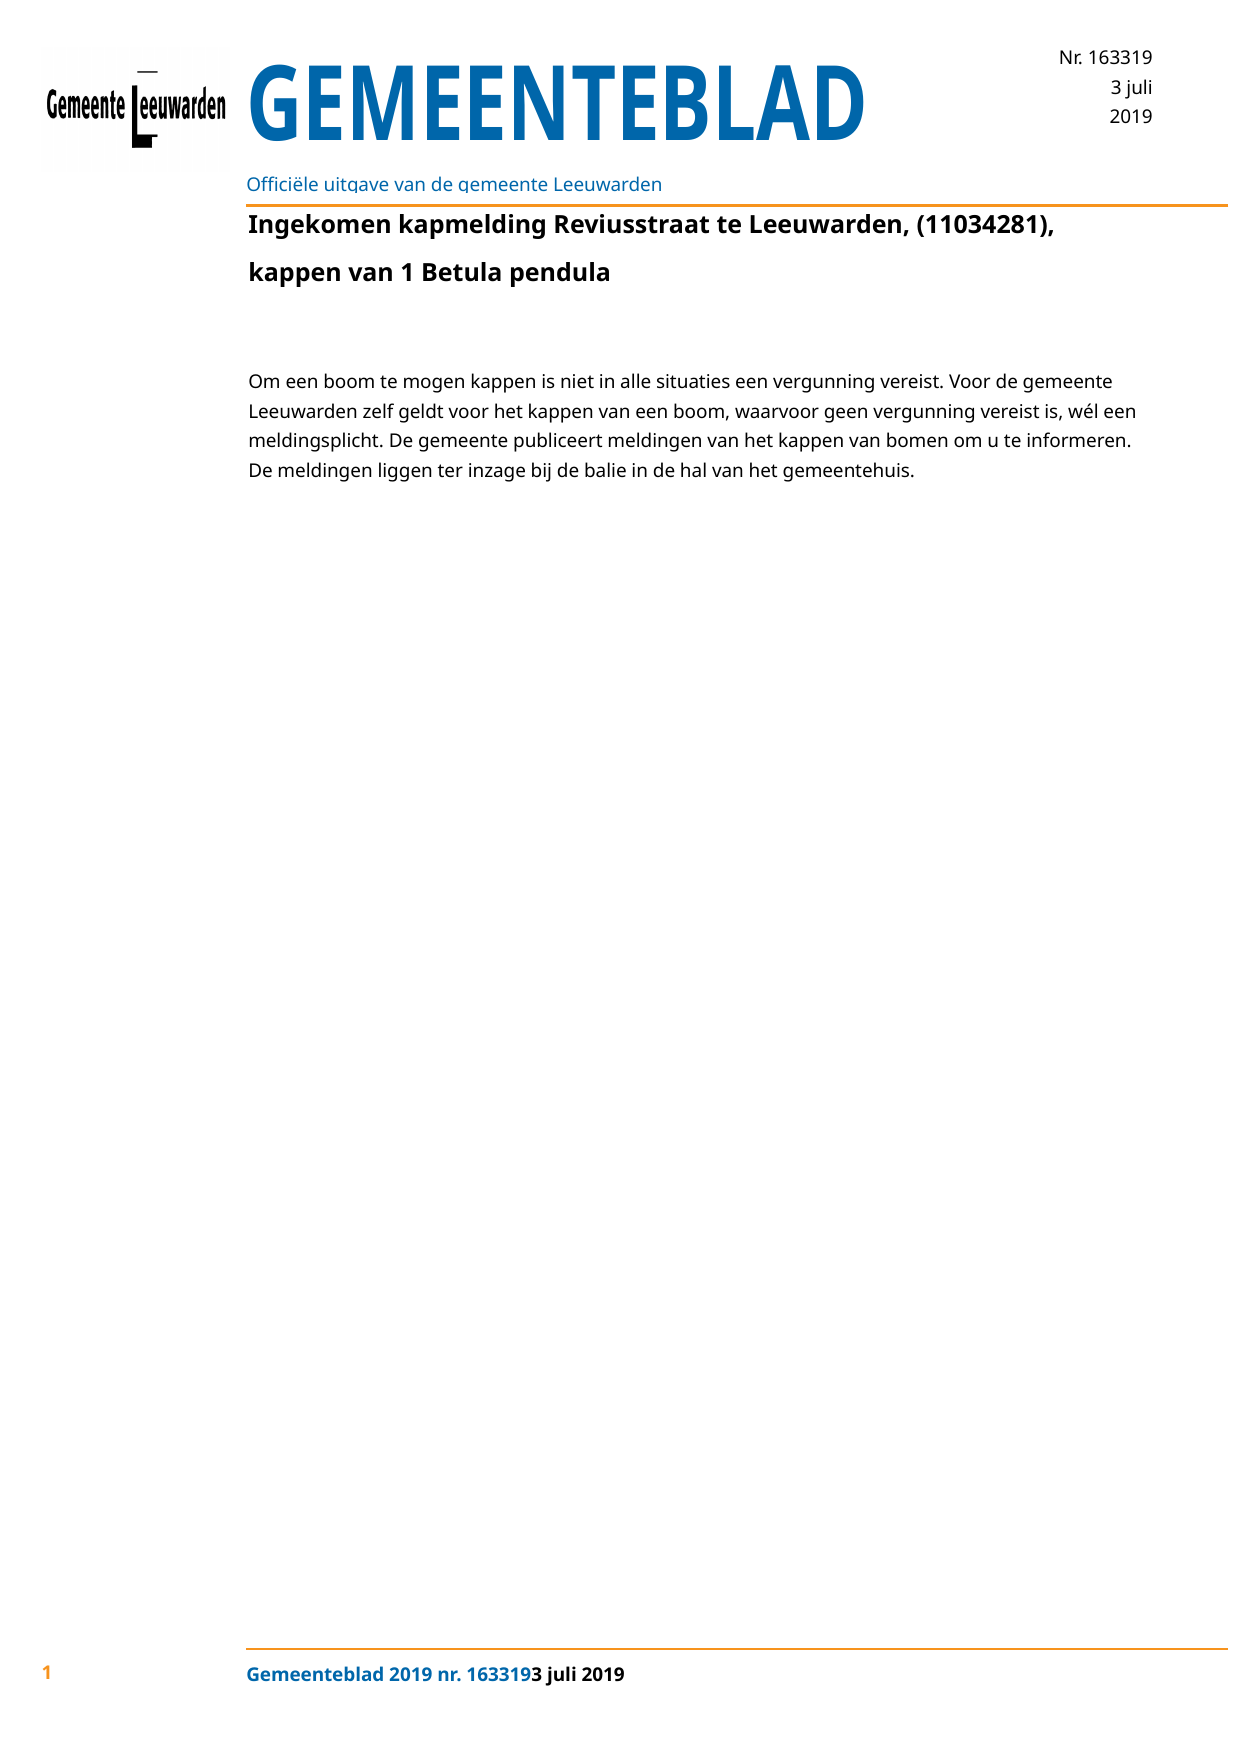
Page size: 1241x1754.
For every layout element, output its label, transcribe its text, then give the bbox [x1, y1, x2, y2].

text Ingekomen kapmelding Reviusstraat te Leeuwarden, (11034281), kappen van 1 Betula pendula [248, 207, 1152, 288]
picture [41, 47, 231, 172]
text Om een boom te mogen kappen is niet in alle situaties een vergunning vereist. Voor de gemeente Leeuwarden zelf geldt voor het kappen van een boom, waarvoor geen vergunning vereist is, wél een meldingsplicht. De gemeente publiceert meldingen van het kappen van bomen om u te informeren. De meldingen liggen ter inzage bij de balie in de hal van het gemeentehuis. [248, 368, 1152, 483]
